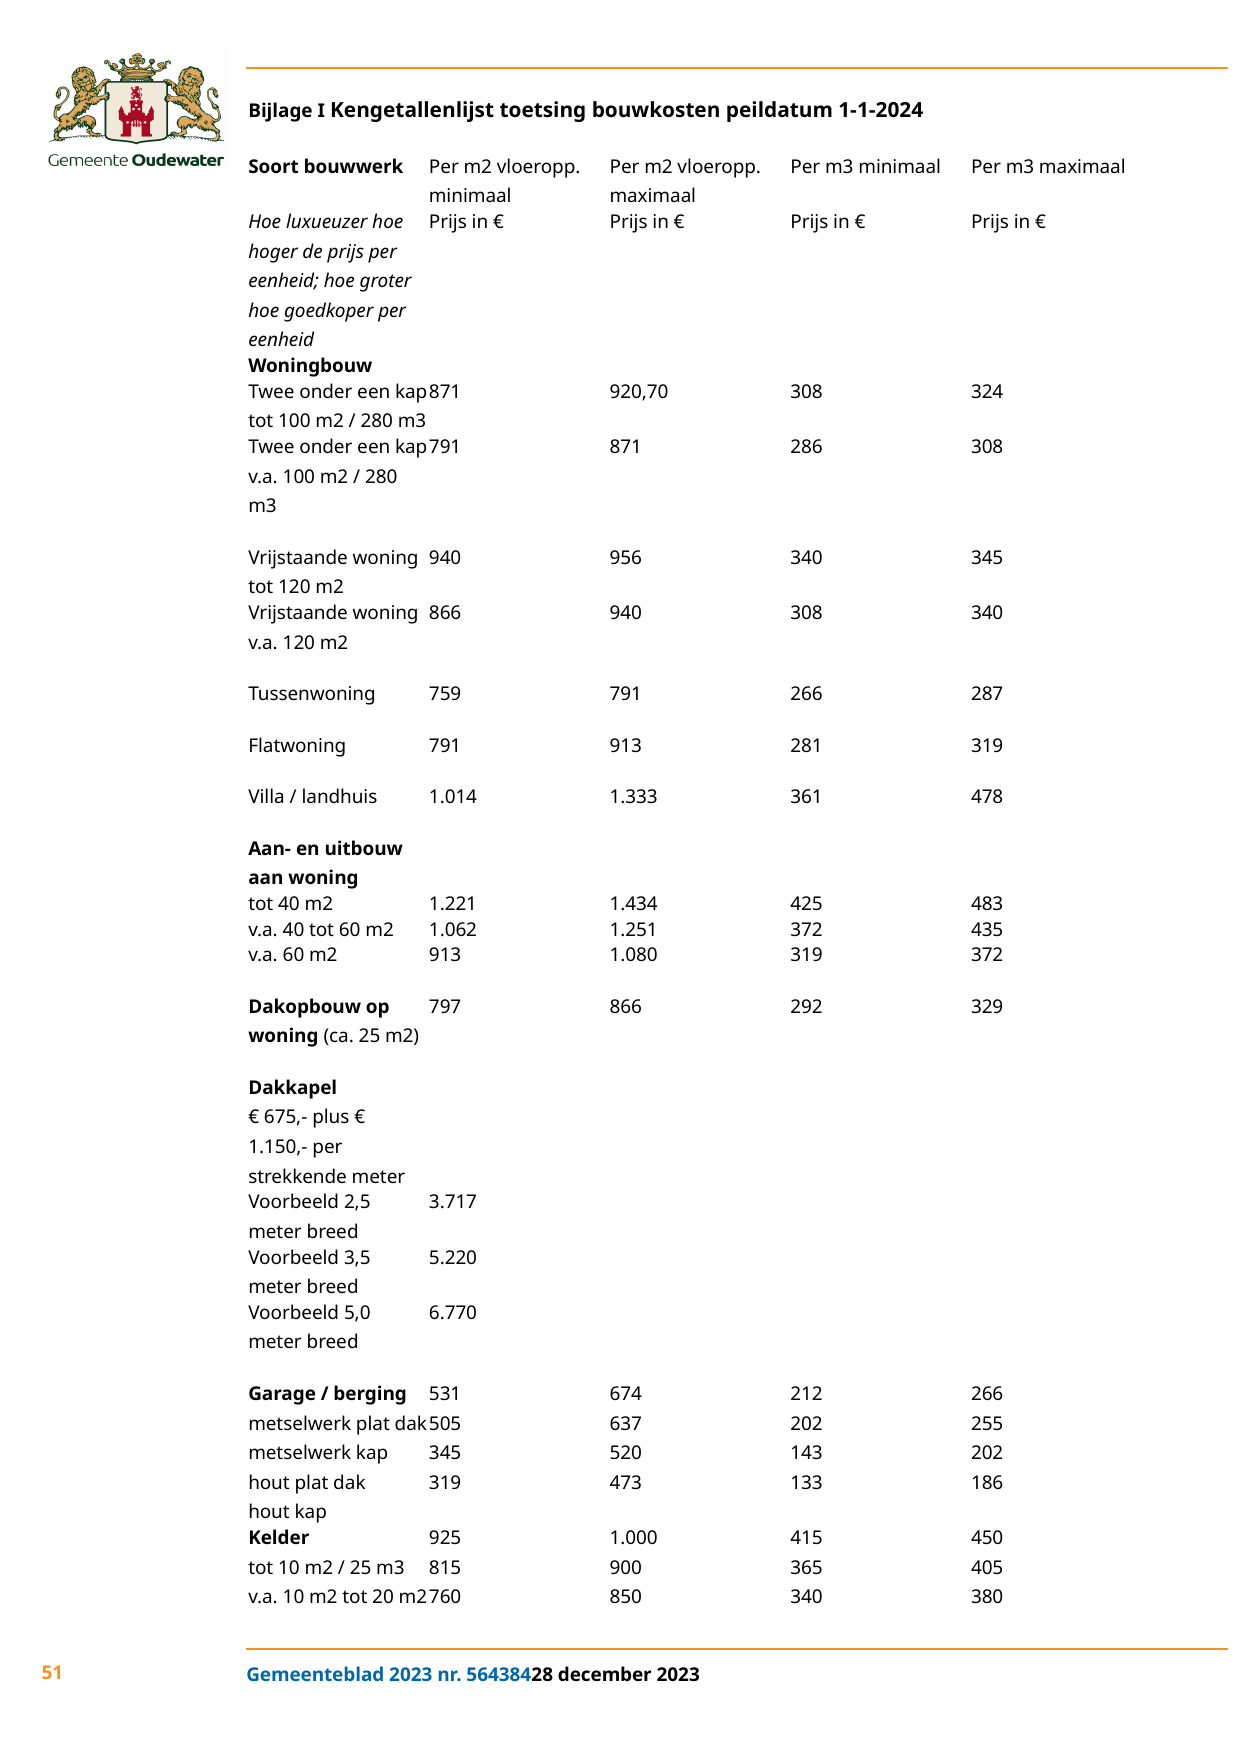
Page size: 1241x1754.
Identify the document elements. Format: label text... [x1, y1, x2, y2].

table_cell Prijs in € [971, 208, 1152, 352]
table_cell [971, 835, 1152, 890]
table_cell 435 [971, 916, 1152, 942]
table_cell [248, 967, 429, 993]
table_cell [790, 1355, 971, 1380]
table_cell [971, 1048, 1152, 1074]
table_header Soort bouwwerk [248, 153, 429, 208]
table_cell 281 [790, 732, 971, 758]
table_cell [429, 809, 609, 835]
table_cell [609, 758, 790, 783]
table_cell Aan- en uitbouw aan woning [248, 835, 429, 890]
table_cell [790, 706, 971, 732]
table_cell [971, 1189, 1152, 1244]
table_cell [609, 1048, 790, 1074]
table_cell Twee onder een kap tot 100 m2 / 280 m3 [248, 378, 429, 433]
table_cell 361 [790, 783, 971, 809]
table_cell [248, 518, 429, 544]
table_cell [790, 809, 971, 835]
table_cell 791 [429, 434, 609, 518]
table_cell 925 815 760 [429, 1524, 609, 1609]
table_cell [971, 518, 1152, 544]
table_cell 329 [971, 993, 1152, 1048]
table_cell [248, 1355, 429, 1380]
table_cell 340 [971, 599, 1152, 655]
table_cell [971, 1074, 1152, 1188]
table_cell Garage / berging metselwerk plat dak metselwerk kap hout plat dak hout kap [248, 1380, 429, 1524]
table_cell 940 [429, 544, 609, 599]
table_cell 287 [971, 680, 1152, 706]
table_cell 425 [790, 890, 971, 916]
table_cell 6.770 [429, 1299, 609, 1354]
table_cell Dakkapel € 675,- plus € 1.150,- per strekkende meter [248, 1074, 429, 1188]
table_cell 1.221 [429, 890, 609, 916]
table_cell Voorbeeld 2,5 meter breed [248, 1189, 429, 1244]
table_cell [609, 967, 790, 993]
table_cell [429, 518, 609, 544]
table_cell [609, 1074, 790, 1188]
table_cell 913 [429, 942, 609, 967]
table_cell [790, 1048, 971, 1074]
table_cell 212 202 143 133 [790, 1380, 971, 1524]
table_cell [248, 706, 429, 732]
table_cell 308 [790, 378, 971, 433]
table_cell [971, 706, 1152, 732]
table_cell [429, 1074, 609, 1188]
table_cell tot 40 m2 [248, 890, 429, 916]
table_cell 866 [609, 993, 790, 1048]
table_cell [971, 758, 1152, 783]
table_cell Villa / landhuis [248, 783, 429, 809]
table_cell 1.434 [609, 890, 790, 916]
table_cell [429, 758, 609, 783]
table_cell Dakopbouw op woning (ca. 25 m2) [248, 993, 429, 1048]
table_cell Prijs in € [609, 208, 790, 352]
table_cell Flatwoning [248, 732, 429, 758]
table_cell [429, 706, 609, 732]
table_cell [429, 1048, 609, 1074]
table_cell 531 505 345 319 [429, 1380, 609, 1524]
table_header Per m3 minimaal [790, 153, 971, 208]
table_cell 920,70 [609, 378, 790, 433]
table_cell [971, 353, 1152, 378]
table_cell 759 [429, 680, 609, 706]
table_cell 940 [609, 599, 790, 655]
table_cell [609, 518, 790, 544]
table_cell [790, 758, 971, 783]
table_cell 308 [790, 599, 971, 655]
table_cell [429, 1355, 609, 1380]
table_cell 871 [609, 434, 790, 518]
table_cell [790, 967, 971, 993]
table_cell Voorbeeld 3,5 meter breed [248, 1244, 429, 1299]
table_cell 1.251 [609, 916, 790, 942]
table_cell 483 [971, 890, 1152, 916]
table_cell 5.220 [429, 1244, 609, 1299]
table_cell [609, 353, 790, 378]
table_cell 1.333 [609, 783, 790, 809]
table_cell [971, 809, 1152, 835]
table_cell 266 [790, 680, 971, 706]
table_cell Kelder tot 10 m2 / 25 m3 v.a. 10 m2 tot 20 m2 [248, 1524, 429, 1609]
table_cell 324 [971, 378, 1152, 433]
table_cell [609, 1299, 790, 1354]
table_cell 674 637 520 473 [609, 1380, 790, 1524]
table_cell [790, 518, 971, 544]
table_cell v.a. 60 m2 [248, 942, 429, 967]
table_cell 956 [609, 544, 790, 599]
table_cell [609, 1189, 790, 1244]
table_cell 1.062 [429, 916, 609, 942]
picture [41, 47, 231, 172]
table_cell [429, 655, 609, 680]
table_cell 866 [429, 599, 609, 655]
table_cell [609, 655, 790, 680]
table_cell Twee onder een kap v.a. 100 m2 / 280 m3 [248, 434, 429, 518]
table_cell 308 [971, 434, 1152, 518]
table_cell [609, 1355, 790, 1380]
table_cell 319 [790, 942, 971, 967]
table_header Per m3 maximaal [971, 153, 1152, 208]
table_cell 871 [429, 378, 609, 433]
table_cell Voorbeeld 5,0 meter breed [248, 1299, 429, 1354]
table_cell [971, 1299, 1152, 1354]
table_cell 415 365 340 [790, 1524, 971, 1609]
table_cell [971, 1355, 1152, 1380]
table_cell 791 [609, 680, 790, 706]
table_cell [248, 758, 429, 783]
table_cell 286 [790, 434, 971, 518]
table_cell [971, 1244, 1152, 1299]
table_cell 292 [790, 993, 971, 1048]
table_cell [429, 967, 609, 993]
table_cell [248, 809, 429, 835]
table_cell 1.014 [429, 783, 609, 809]
table_cell Woningbouw [248, 353, 429, 378]
table_cell Tussenwoning [248, 680, 429, 706]
table_cell 3.717 [429, 1189, 609, 1244]
table_cell [429, 835, 609, 890]
table_cell [971, 967, 1152, 993]
table_cell 450 405 380 [971, 1524, 1152, 1609]
table_cell 340 [790, 544, 971, 599]
table_cell [790, 353, 971, 378]
table_header Per m2 vloeropp. maximaal [609, 153, 790, 208]
table_cell [248, 655, 429, 680]
table_cell 372 [971, 942, 1152, 967]
table_cell [609, 706, 790, 732]
table_cell 478 [971, 783, 1152, 809]
table_cell 345 [971, 544, 1152, 599]
table_cell 1.000 900 850 [609, 1524, 790, 1609]
text Bijlage I Kengetallenlijst toetsing bouwkosten peildatum 1-1-2024 [248, 95, 1152, 123]
table_cell [609, 835, 790, 890]
table_cell [790, 835, 971, 890]
table_cell [609, 1244, 790, 1299]
table_cell [429, 353, 609, 378]
table_cell [248, 1048, 429, 1074]
table_cell [790, 1189, 971, 1244]
table_cell [790, 655, 971, 680]
table_cell Prijs in € [429, 208, 609, 352]
table_cell [609, 809, 790, 835]
table_cell 372 [790, 916, 971, 942]
table_cell 791 [429, 732, 609, 758]
table_cell Prijs in € [790, 208, 971, 352]
table_cell 797 [429, 993, 609, 1048]
table_header Per m2 vloeropp. minimaal [429, 153, 609, 208]
table_cell 1.080 [609, 942, 790, 967]
table_cell Vrijstaande woning tot 120 m2 [248, 544, 429, 599]
table_cell 913 [609, 732, 790, 758]
table_cell v.a. 40 tot 60 m2 [248, 916, 429, 942]
table_cell 319 [971, 732, 1152, 758]
table_cell [971, 655, 1152, 680]
table_cell Vrijstaande woning v.a. 120 m2 [248, 599, 429, 655]
table_cell Hoe luxueuzer hoe hoger de prijs per eenheid; hoe groter hoe goedkoper per eenheid [248, 208, 429, 352]
table_cell 266 255 202 186 [971, 1380, 1152, 1524]
table_cell [790, 1299, 971, 1354]
table_cell [790, 1074, 971, 1188]
table_cell [790, 1244, 971, 1299]
